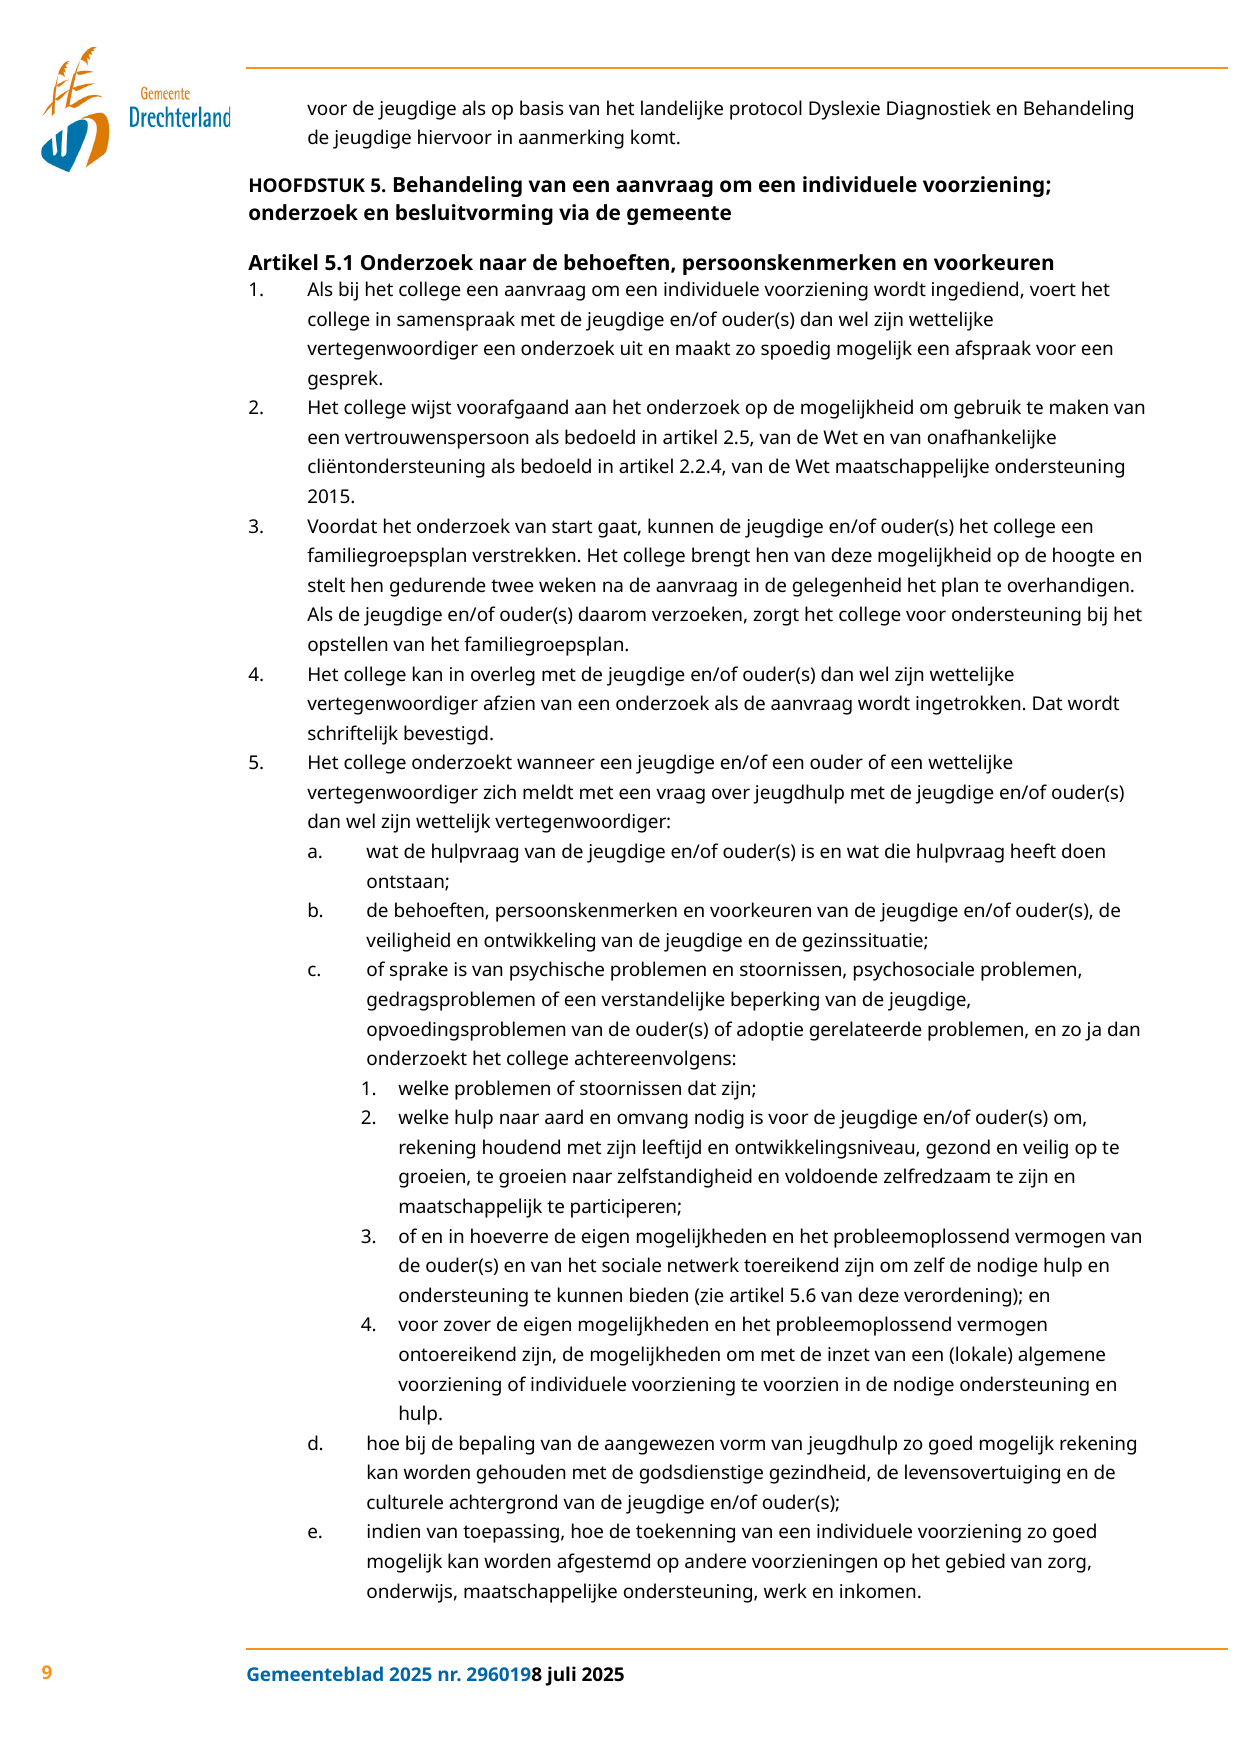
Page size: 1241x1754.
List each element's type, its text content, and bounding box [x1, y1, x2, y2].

list wat de hulpvraag van de jeugdige en/of ouder(s) is en wat die hulpvraag heeft doen ontstaan; [307, 838, 1152, 893]
picture [41, 158, 64, 172]
list of sprake is van psychische problemen en stoornissen, psychosociale problemen, gedragsproblemen of een verstandelijke beperking van de jeugdige, opvoedingsproblemen van de ouder(s) of adoptie gerelateerde problemen, en zo ja dan onderzoekt het college achtereenvolgens: [307, 957, 1152, 1071]
list welke problemen of stoornissen dat zijn; [361, 1075, 1152, 1101]
text Artikel 5.1 Onderzoek naar de behoeften, persoonskenmerken en voorkeuren [248, 248, 1152, 276]
list of en in hoeverre de eigen mogelijkheden en het probleemoplossend vermogen van de ouder(s) en van het sociale netwerk toereikend zijn om zelf de nodige hulp en ondersteuning te kunnen bieden (zie artikel 5.6 van deze verordening); en [361, 1223, 1152, 1308]
list Het college onderzoekt wanneer een jeugdige en/of een ouder of een wettelijke vertegenwoordiger zich meldt met een vraag over jeugdhulp met de jeugdige en/of ouder(s) dan wel zijn wettelijk vertegenwoordiger: [248, 749, 1152, 834]
list hoe bij de bepaling van de aangewezen vorm van jeugdhulp zo goed mogelijk rekening kan worden gehouden met de godsdienstige gezindheid, de levensovertuiging en de culturele achtergrond van de jeugdige en/of ouder(s); [307, 1430, 1152, 1515]
list Als bij het college een aanvraag om een individuele voorziening wordt ingediend, voert het college in samenspraak met de jeugdige en/of ouder(s) dan wel zijn wettelijke vertegenwoordiger een onderzoek uit en maakt zo spoedig mogelijk een afspraak voor een gesprek. [248, 276, 1152, 391]
list voor zover de eigen mogelijkheden en het probleemoplossend vermogen ontoereikend zijn, de mogelijkheden om met de inzet van een (lokale) algemene voorziening of individuele voorziening te voorzien in de nodige ondersteuning en hulp. [361, 1312, 1152, 1426]
list voor de jeugdige als op basis van het landelijke protocol Dyslexie Diagnostiek en Behandeling de jeugdige hiervoor in aanmerking komt. [248, 95, 1152, 150]
list indien van toepassing, hoe de toekenning van een individuele voorziening zo goed mogelijk kan worden afgestemd op andere voorzieningen op het gebied van zorg, onderwijs, maatschappelijke ondersteuning, werk en inkomen. [307, 1519, 1152, 1603]
list welke hulp naar aard en omvang nodig is voor de jeugdige en/of ouder(s) om, rekening houdend met zijn leeftijd en ontwikkelingsniveau, gezond en veilig op te groeien, te groeien naar zelfstandigheid en voldoende zelfredzaam te zijn en maatschappelijk te participeren; [361, 1104, 1152, 1219]
picture [41, 47, 231, 172]
list de behoeften, persoonskenmerken en voorkeuren van de jeugdige en/of ouder(s), de veiligheid en ontwikkeling van de jeugdige en de gezinssituatie; [307, 897, 1152, 953]
list Voordat het onderzoek van start gaat, kunnen de jeugdige en/of ouder(s) het college een familiegroepsplan verstrekken. Het college brengt hen van deze mogelijkheid op de hoogte en stelt hen gedurende twee weken na de aanvraag in de gelegenheid het plan te overhandigen. Als de jeugdige en/of ouder(s) daarom verzoeken, zorgt het college voor ondersteuning bij het opstellen van het familiegroepsplan. [248, 513, 1152, 657]
list Het college kan in overleg met de jeugdige en/of ouder(s) dan wel zijn wettelijke vertegenwoordiger afzien van een onderzoek als de aanvraag wordt ingetrokken. Dat wordt schriftelijk bevestigd. [248, 661, 1152, 746]
picture [226, 115, 231, 124]
list Het college wijst voorafgaand aan het onderzoek op de mogelijkheid om gebruik te maken van een vertrouwenspersoon als bedoeld in artikel 2.5, van de Wet en van onafhankelijke cliëntondersteuning als bedoeld in artikel 2.2.4, van de Wet maatschappelijke ondersteuning 2015. [248, 394, 1152, 509]
text HOOFDSTUK 5. Behandeling van een aanvraag om een individuele voorziening; onderzoek en besluitvorming via de gemeente [248, 170, 1152, 227]
